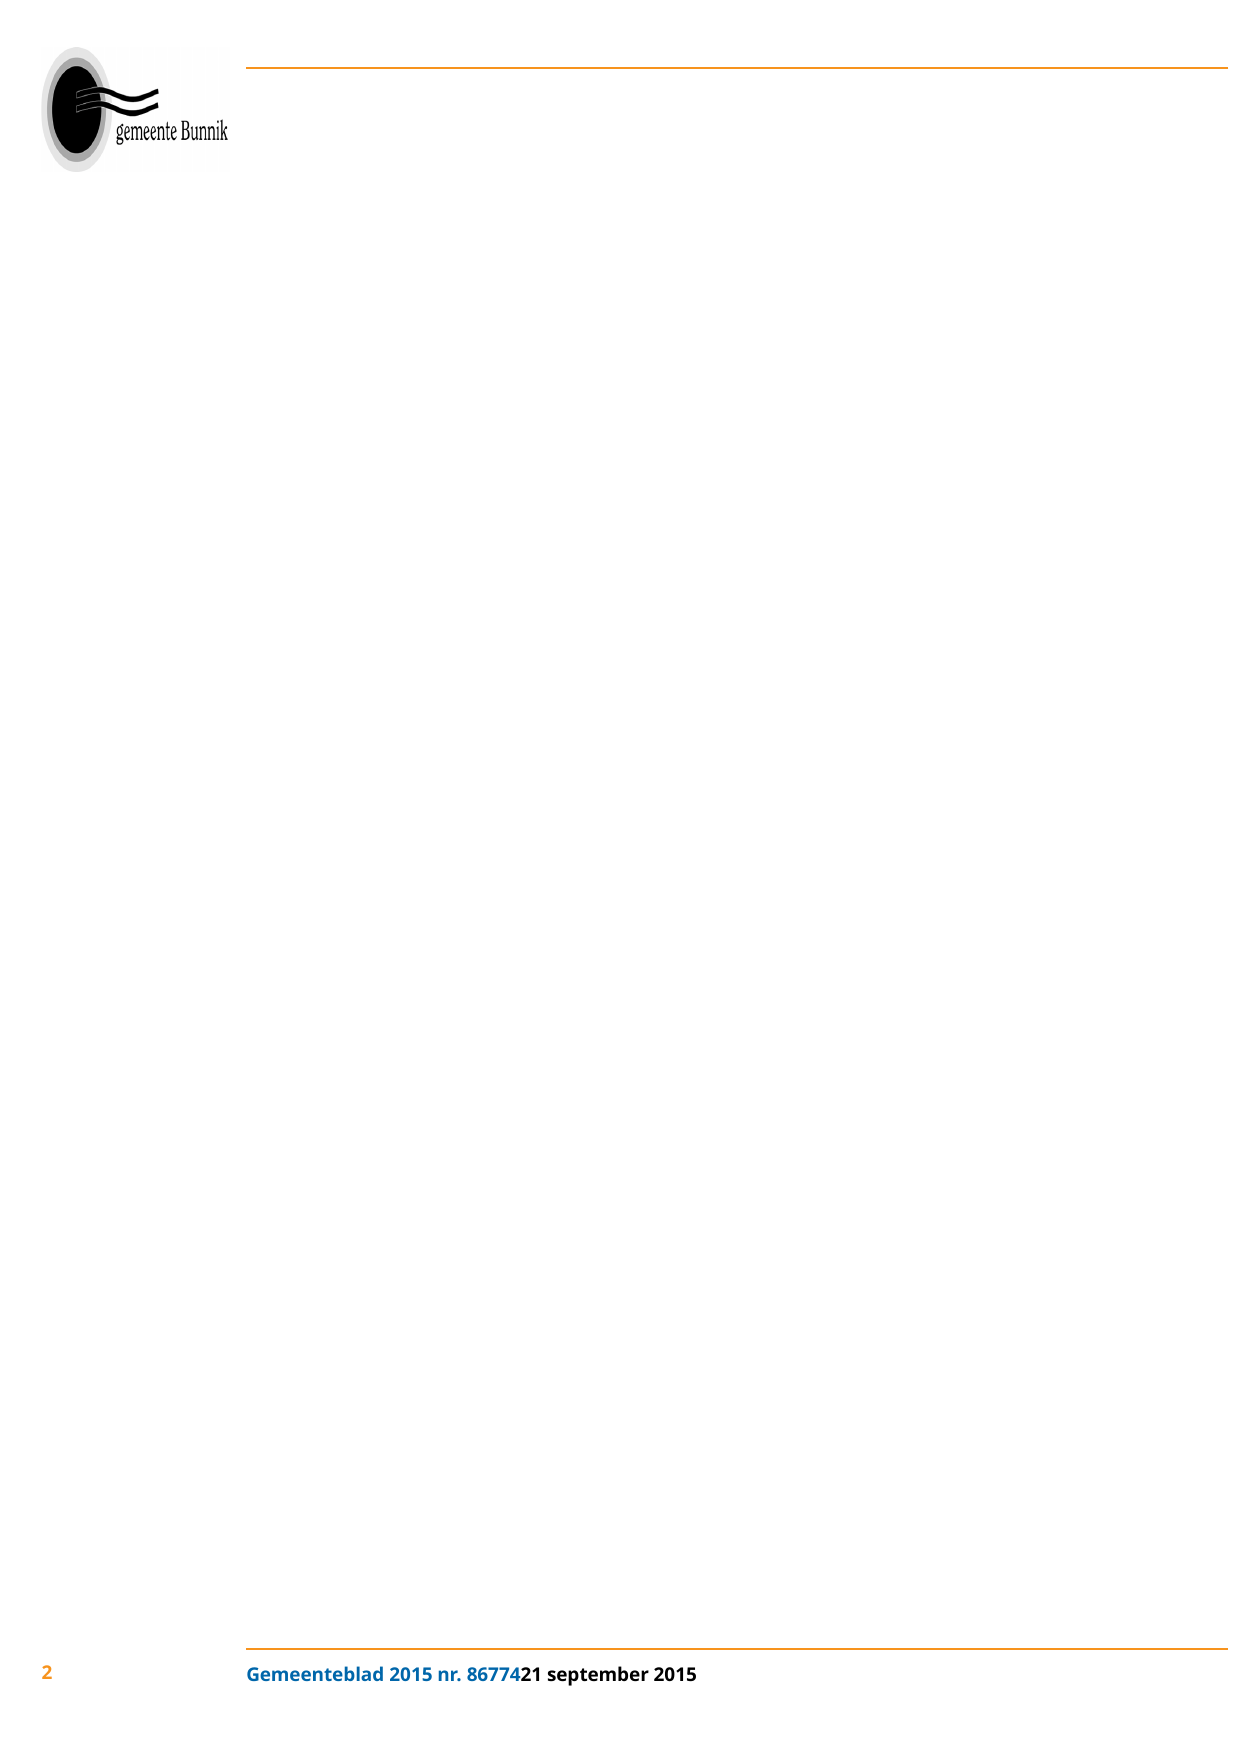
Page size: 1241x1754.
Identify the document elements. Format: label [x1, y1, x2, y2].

picture [41, 47, 231, 172]
